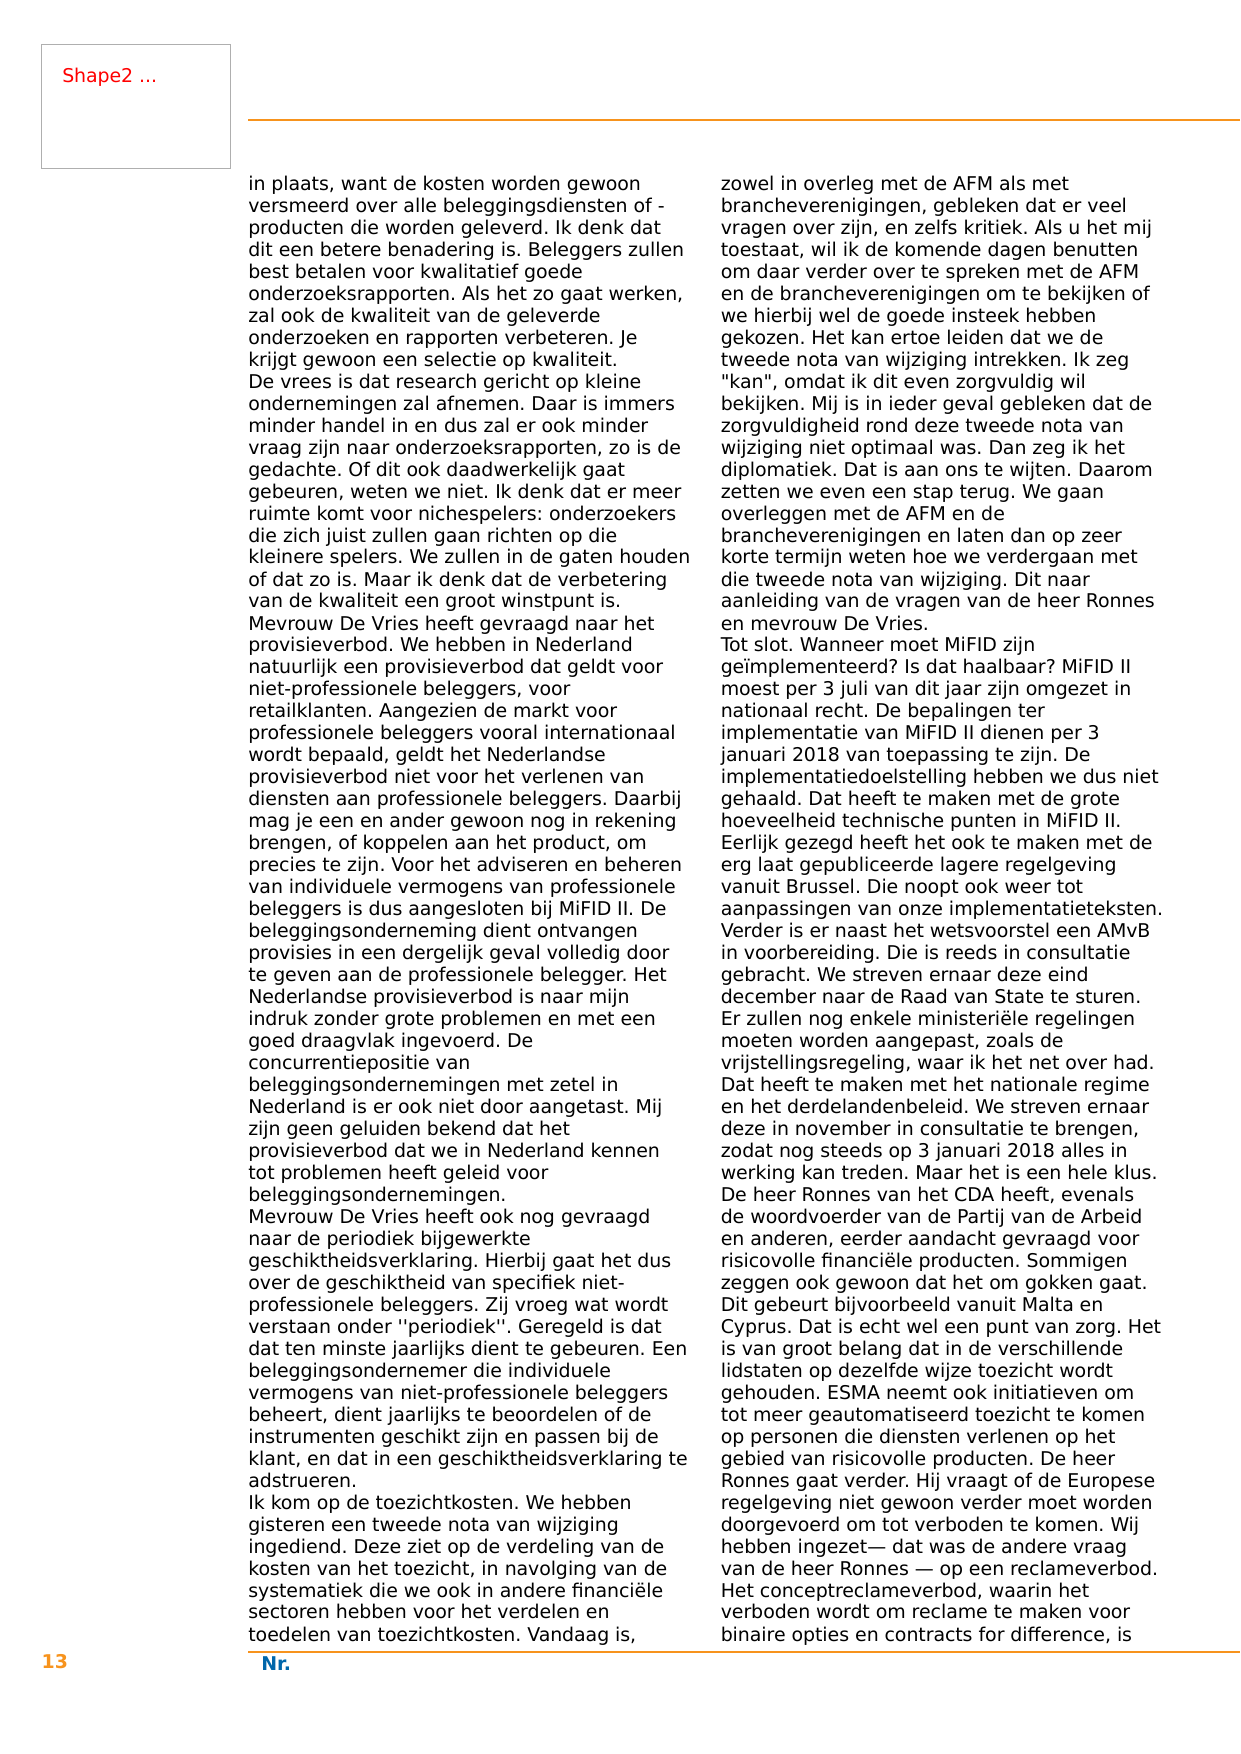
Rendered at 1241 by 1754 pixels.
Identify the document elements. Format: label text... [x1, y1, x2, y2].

text zowel in overleg met de AFM als met brancheverenigingen, gebleken dat er veel vragen over zijn, en zelfs kritiek. Als u het mij toestaat, wil ik de komende dagen benutten om daar verder over te spreken met de AFM en de brancheverenigingen om te bekijken of we hierbij wel de goede insteek hebben gekozen. Het kan ertoe leiden dat we de tweede nota van wijziging intrekken. Ik zeg "kan", omdat ik dit even zorgvuldig wil bekijken. Mij is in ieder geval gebleken dat de zorgvuldigheid rond deze tweede nota van wijziging niet optimaal was. Dan zeg ik het diplomatiek. Dat is aan ons te wijten. Daarom zetten we even een stap terug. We gaan overleggen met de AFM en de brancheverenigingen en laten dan op zeer korte termijn weten hoe we verdergaan met die tweede nota van wijziging. Dit naar aanleiding van de vragen van de heer Ronnes en mevrouw De Vries. [721, 173, 1163, 634]
text Tot slot. Wanneer moet MiFID zijn geïmplementeerd? Is dat haalbaar? MiFID II moest per 3 juli van dit jaar zijn omgezet in nationaal recht. De bepalingen ter implementatie van MiFID II dienen per 3 januari 2018 van toepassing te zijn. De implementatiedoelstelling hebben we dus niet gehaald. Dat heeft te maken met de grote hoeveelheid technische punten in MiFID II. Eerlijk gezegd heeft het ook te maken met de erg laat gepubliceerde lagere regelgeving vanuit Brussel. Die noopt ook weer tot aanpassingen van onze implementatieteksten. Verder is er naast het wetsvoorstel een AMvB in voorbereiding. Die is reeds in consultatie gebracht. We streven ernaar deze eind december naar de Raad van State te sturen. Er zullen nog enkele ministeriële regelingen moeten worden aangepast, zoals de vrijstellingsregeling, waar ik het net over had. Dat heeft te maken met het nationale regime en het derdelandenbeleid. We streven ernaar deze in november in consultatie te brengen, zodat nog steeds op 3 januari 2018 alles in werking kan treden. Maar het is een hele klus. [721, 634, 1163, 1184]
text Mevrouw De Vries heeft gevraagd naar het provisieverbod. We hebben in Nederland natuurlijk een provisieverbod dat geldt voor niet-professionele beleggers, voor retailklanten. Aangezien de markt voor professionele beleggers vooral internationaal wordt bepaald, geldt het Nederlandse provisieverbod niet voor het verlenen van diensten aan professionele beleggers. Daarbij mag je een en ander gewoon nog in rekening brengen, of koppelen aan het product, om precies te zijn. Voor het adviseren en beheren van individuele vermogens van professionele beleggers is dus aangesloten bij MiFID II. De beleggingsonderneming dient ontvangen provisies in een dergelijk geval volledig door te geven aan de professionele belegger. Het Nederlandse provisieverbod is naar mijn indruk zonder grote problemen en met een goed draagvlak ingevoerd. De concurrentiepositie van beleggingsondernemingen met zetel in Nederland is er ook niet door aangetast. Mij zijn geen geluiden bekend dat het provisieverbod dat we in Nederland kennen tot problemen heeft geleid voor beleggingsondernemingen. [248, 612, 691, 1206]
text De vrees is dat research gericht op kleine ondernemingen zal afnemen. Daar is immers minder handel in en dus zal er ook minder vraag zijn naar onderzoeksrapporten, zo is de gedachte. Of dit ook daadwerkelijk gaat gebeuren, weten we niet. Ik denk dat er meer ruimte komt voor nichespelers: onderzoekers die zich juist zullen gaan richten op die kleinere spelers. We zullen in de gaten houden of dat zo is. Maar ik denk dat de verbetering van de kwaliteit een groot winstpunt is. [248, 371, 691, 612]
text Mevrouw De Vries heeft ook nog gevraagd naar de periodiek bijgewerkte geschiktheidsverklaring. Hierbij gaat het dus over de geschiktheid van specifiek niet-professionele beleggers. Zij vroeg wat wordt verstaan onder ''periodiek''. Geregeld is dat dat ten minste jaarlijks dient te gebeuren. Een beleggingsondernemer die individuele vermogens van niet-professionele beleggers beheert, dient jaarlijks te beoordelen of de instrumenten geschikt zijn en passen bij de klant, en dat in een geschiktheidsverklaring te adstrueren. [248, 1206, 691, 1492]
text De heer Ronnes van het CDA heeft, evenals de woordvoerder van de Partij van de Arbeid en anderen, eerder aandacht gevraagd voor risicovolle financiële producten. Sommigen zeggen ook gewoon dat het om gokken gaat. Dit gebeurt bijvoorbeeld vanuit Malta en Cyprus. Dat is echt wel een punt van zorg. Het is van groot belang dat in de verschillende lidstaten op dezelfde wijze toezicht wordt gehouden. ESMA neemt ook initiatieven om tot meer geautomatiseerd toezicht te komen op personen die diensten verlenen op het gebied van risicovolle producten. De heer Ronnes gaat verder. Hij vraagt of de Europese regelgeving niet gewoon verder moet worden doorgevoerd om tot verboden te komen. Wij hebben ingezet— dat was de andere vraag van de heer Ronnes — op een reclameverbod. Het conceptreclameverbod, waarin het verboden wordt om reclame te maken voor binaire opties en contracts for difference, is [721, 1184, 1163, 1645]
text in plaats, want de kosten worden gewoon versmeerd over alle beleggingsdiensten of -producten die worden geleverd. Ik denk dat dit een betere benadering is. Beleggers zullen best betalen voor kwalitatief goede onderzoeksrapporten. Als het zo gaat werken, zal ook de kwaliteit van de geleverde onderzoeken en rapporten verbeteren. Je krijgt gewoon een selectie op kwaliteit. [248, 173, 691, 371]
text Ik kom op de toezichtkosten. We hebben gisteren een tweede nota van wijziging ingediend. Deze ziet op de verdeling van de kosten van het toezicht, in navolging van de systematiek die we ook in andere financiële sectoren hebben voor het verdelen en toedelen van toezichtkosten. Vandaag is, [248, 1492, 691, 1645]
